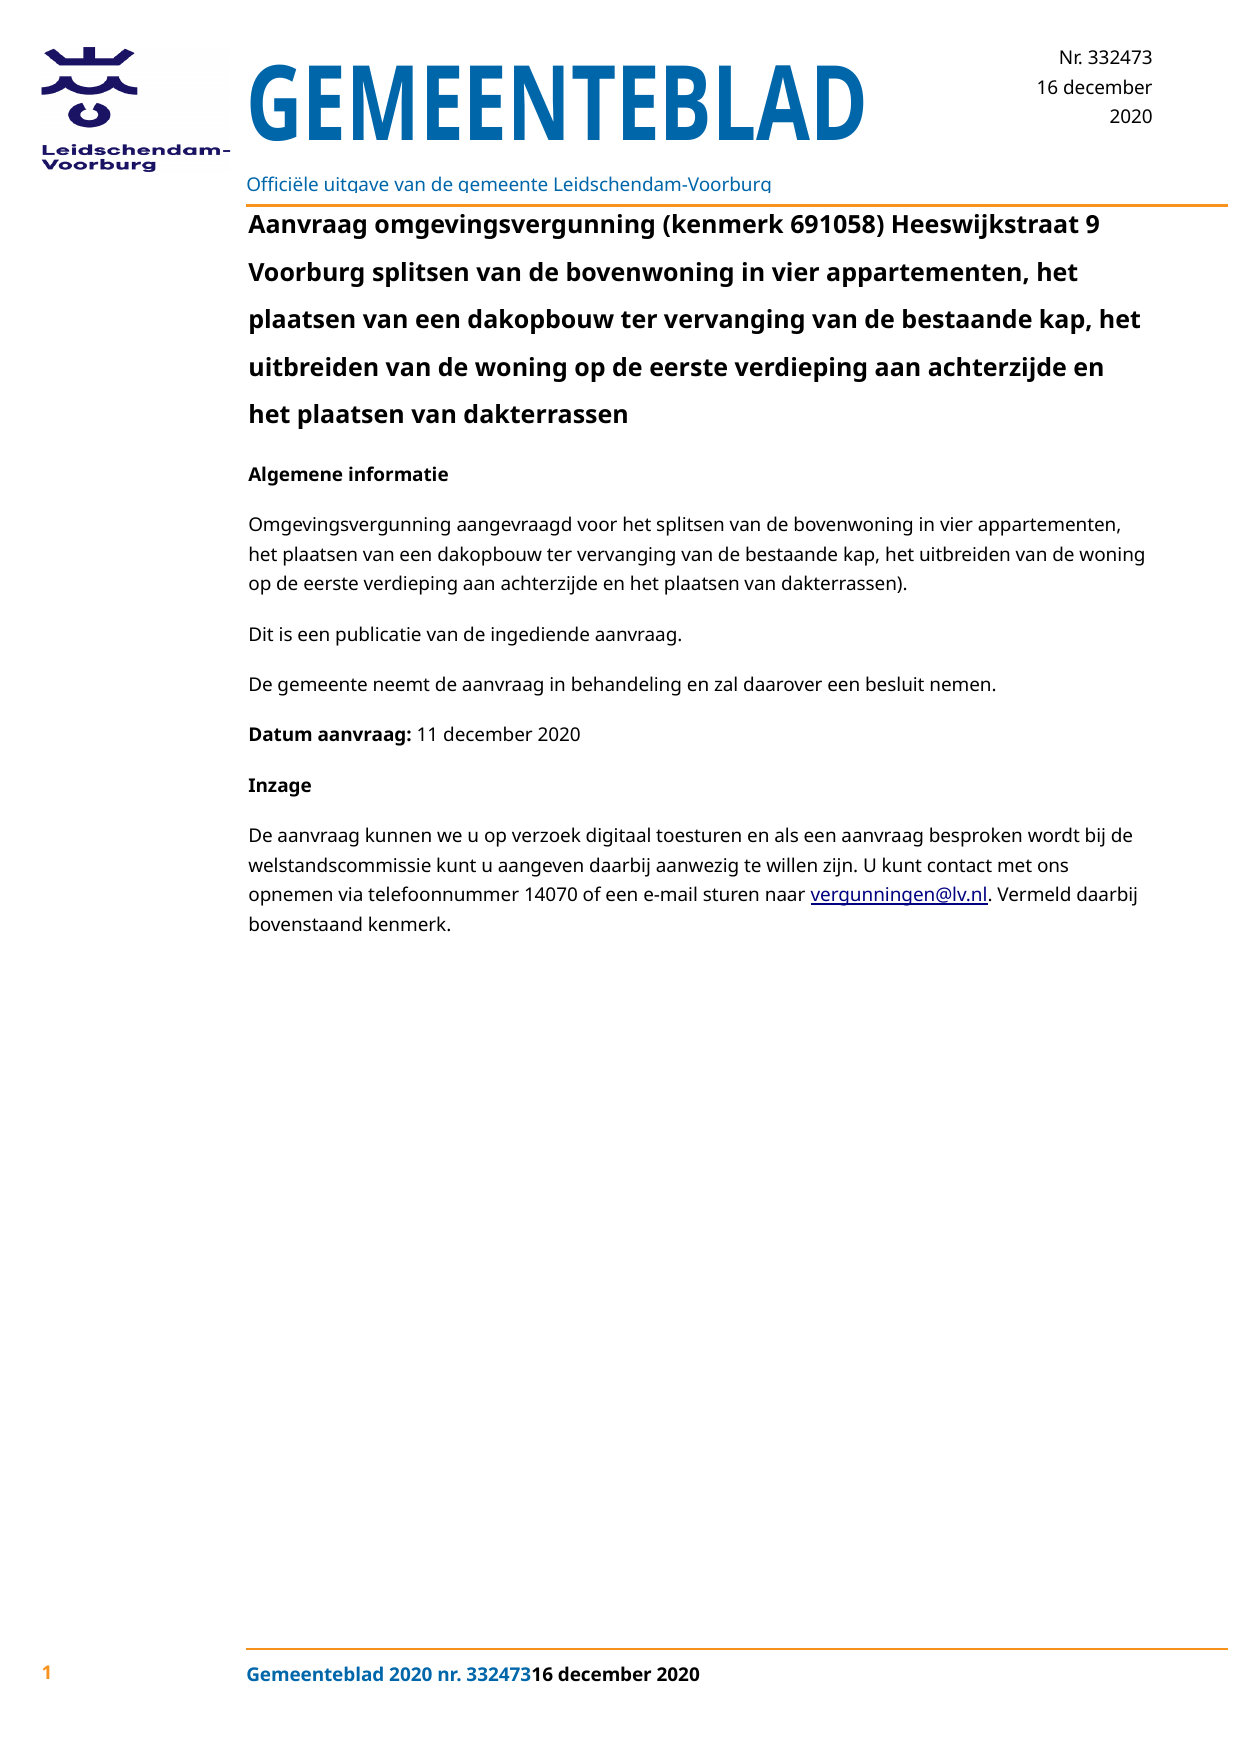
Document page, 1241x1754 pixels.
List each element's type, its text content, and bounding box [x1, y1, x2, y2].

text De gemeente neemt de aanvraag in behandeling en zal daarover een besluit nemen. [248, 671, 1152, 697]
text De aanvraag kunnen we u op verzoek digitaal toesturen en als een aanvraag besproken wordt bij de welstandscommissie kunt u aangeven daarbij aanwezig te willen zijn. U kunt contact met ons opnemen via telefoonnummer 14070 of een e-mail sturen naar vergunningen@lv.nl. Vermeld daarbij bovenstaand kenmerk. [248, 822, 1152, 937]
text Algemene informatie [248, 461, 1152, 486]
text Omgevingsvergunning aangevraagd voor het splitsen van de bovenwoning in vier appartementen, het plaatsen van een dakopbouw ter vervanging van de bestaande kap, het uitbreiden van de woning op de eerste verdieping aan achterzijde en het plaatsen van dakterrassen). [248, 511, 1152, 596]
text Datum aanvraag: 11 december 2020 [248, 722, 1152, 747]
text Inzage [248, 772, 1152, 798]
text Dit is een publicatie van de ingediende aanvraag. [248, 621, 1152, 646]
text Aanvraag omgevingsvergunning (kenmerk 691058) Heeswijkstraat 9 Voorburg splitsen van de bovenwoning in vier appartementen, het plaatsen van een dakopbouw ter vervanging van de bestaande kap, het uitbreiden van de woning op de eerste verdieping aan achterzijde en het plaatsen van dakterrassen [248, 207, 1152, 431]
picture [41, 47, 231, 172]
